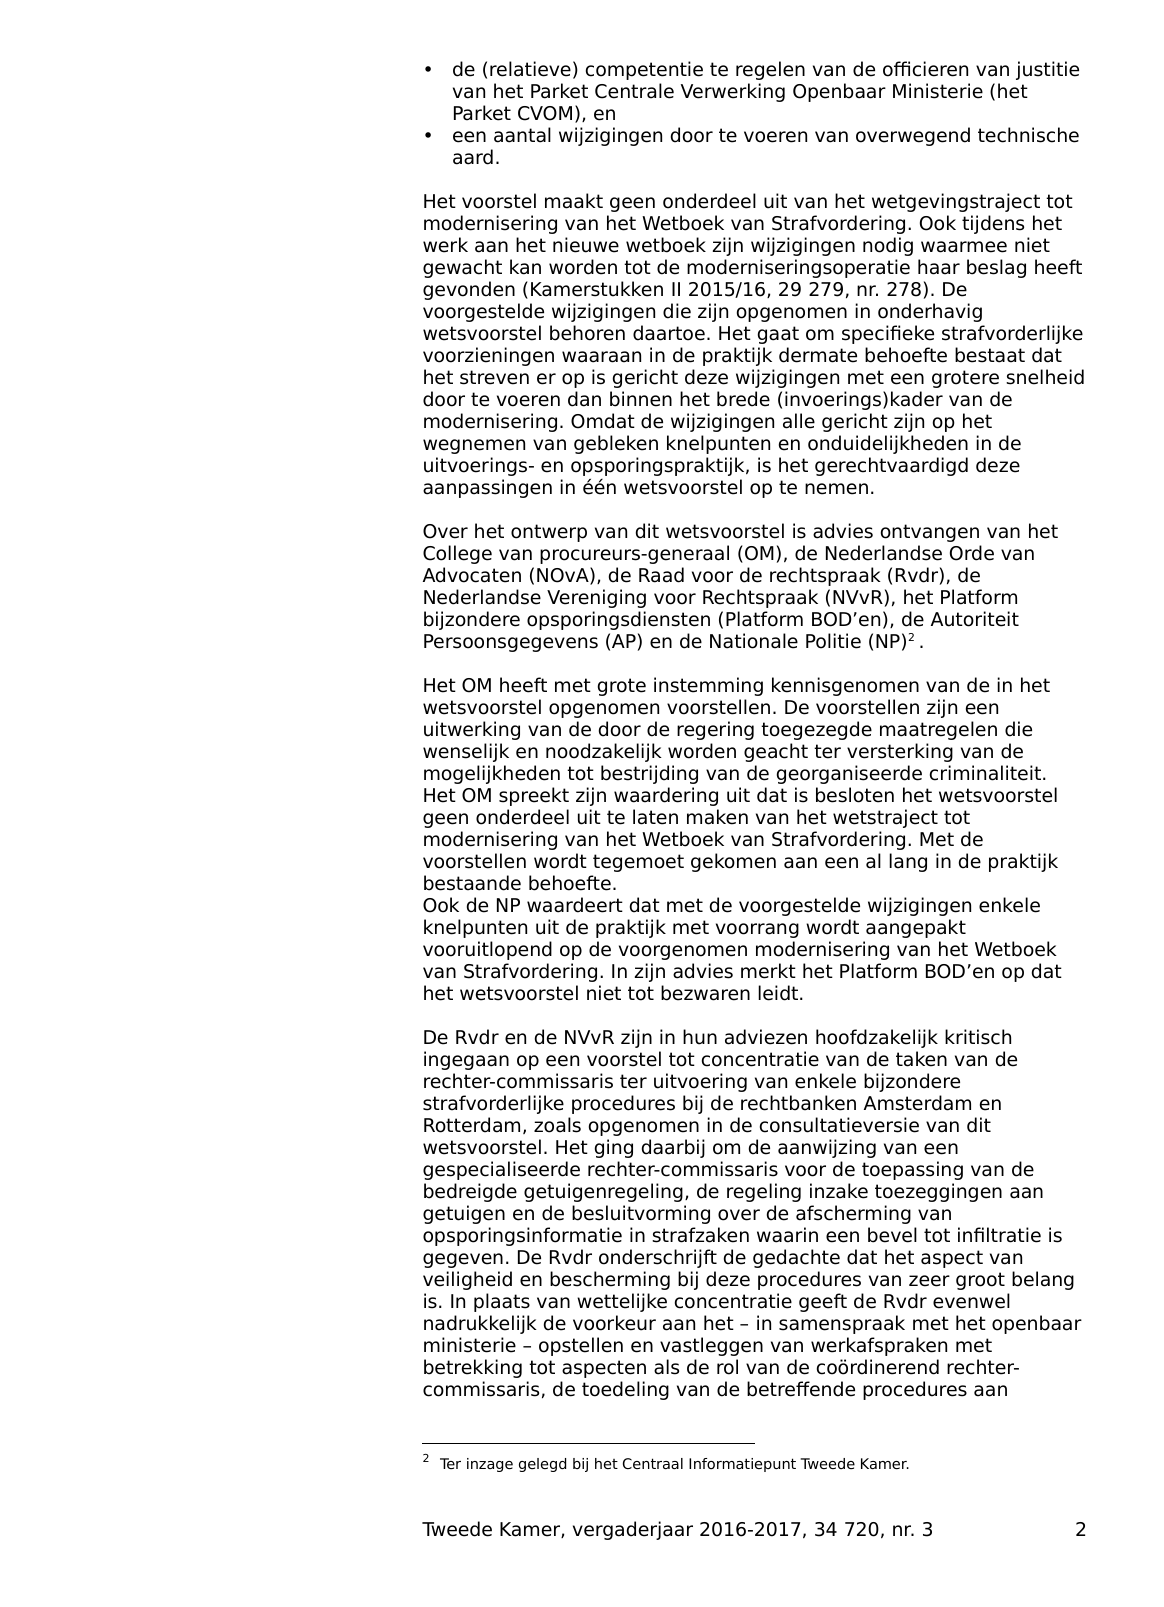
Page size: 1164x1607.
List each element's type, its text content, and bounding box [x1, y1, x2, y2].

text De Rvdr en de NVvR zijn in hun adviezen hoofdzakelijk kritisch ingegaan op een voorstel tot concentratie van de taken van de rechter-commissaris ter uitvoering van enkele bijzondere strafvorderlijke procedures bij de rechtbanken Amsterdam en Rotterdam, zoals opgenomen in de consultatieversie van dit wetsvoorstel. Het ging daarbij om de aanwijzing van een gespecialiseerde rechter-commissaris voor de toepassing van de bedreigde getuigenregeling, de regeling inzake toezeggingen aan getuigen en de besluitvorming over de afscherming van opsporingsinformatie in strafzaken waarin een bevel tot infiltratie is gegeven. De Rvdr onderschrijft de gedachte dat het aspect van veiligheid en bescherming bij deze procedures van zeer groot belang is. In plaats van wettelijke concentratie geeft de Rvdr evenwel nadrukkelijk de voorkeur aan het – in samenspraak met het openbaar ministerie – opstellen en vastleggen van werkafspraken met betrekking tot aspecten als de rol van de coördinerend rechter-commissaris, de toedeling van de betreffende procedures aan [422, 1027, 1087, 1401]
text Ter inzage gelegd bij het Centraal Informatiepunt Tweede Kamer. [422, 1452, 1087, 1474]
text Over het ontwerp van dit wetsvoorstel is advies ontvangen van het College van procureurs-generaal (OM), de Nederlandse Orde van Advocaten (NOvA), de Raad voor de rechtspraak (Rvdr), de Nederlandse Vereniging voor Rechtspraak (NVvR), het Platform bijzondere opsporingsdiensten (Platform BOD’en), de Autoriteit Persoonsgegevens (AP) en de Nationale Politie (NP). [422, 521, 1087, 653]
text • de (relatieve) competentie te regelen van de officieren van justitie van het Parket Centrale Verwerking Openbaar Ministerie (het Parket CVOM), en [422, 59, 1087, 125]
text Het OM heeft met grote instemming kennisgenomen van de in het wetsvoorstel opgenomen voorstellen. De voorstellen zijn een uitwerking van de door de regering toegezegde maatregelen die wenselijk en noodzakelijk worden geacht ter versterking van de mogelijkheden tot bestrijding van de georganiseerde criminaliteit. Het OM spreekt zijn waardering uit dat is besloten het wetsvoorstel geen onderdeel uit te laten maken van het wetstraject tot modernisering van het Wetboek van Strafvordering. Met de voorstellen wordt tegemoet gekomen aan een al lang in de praktijk bestaande behoefte. [422, 675, 1087, 895]
text Het voorstel maakt geen onderdeel uit van het wetgevingstraject tot modernisering van het Wetboek van Strafvordering. Ook tijdens het werk aan het nieuwe wetboek zijn wijzigingen nodig waarmee niet gewacht kan worden tot de moderniseringsoperatie haar beslag heeft gevonden (Kamerstukken II 2015/16, 29 279, nr. 278). De voorgestelde wijzigingen die zijn opgenomen in onderhavig wetsvoorstel behoren daartoe. Het gaat om specifieke strafvorderlijke voorzieningen waaraan in de praktijk dermate behoefte bestaat dat het streven er op is gericht deze wijzigingen met een grotere snelheid door te voeren dan binnen het brede (invoerings)kader van de modernisering. Omdat de wijzigingen alle gericht zijn op het wegnemen van gebleken knelpunten en onduidelijkheden in de uitvoerings- en opsporingspraktijk, is het gerechtvaardigd deze aanpassingen in één wetsvoorstel op te nemen. [422, 191, 1087, 499]
text • een aantal wijzigingen door te voeren van overwegend technische aard. [422, 125, 1087, 169]
text Ook de NP waardeert dat met de voorgestelde wijzigingen enkele knelpunten uit de praktijk met voorrang wordt aangepakt vooruitlopend op de voorgenomen modernisering van het Wetboek van Strafvordering. In zijn advies merkt het Platform BOD’en op dat het wetsvoorstel niet tot bezwaren leidt. [422, 895, 1087, 1005]
